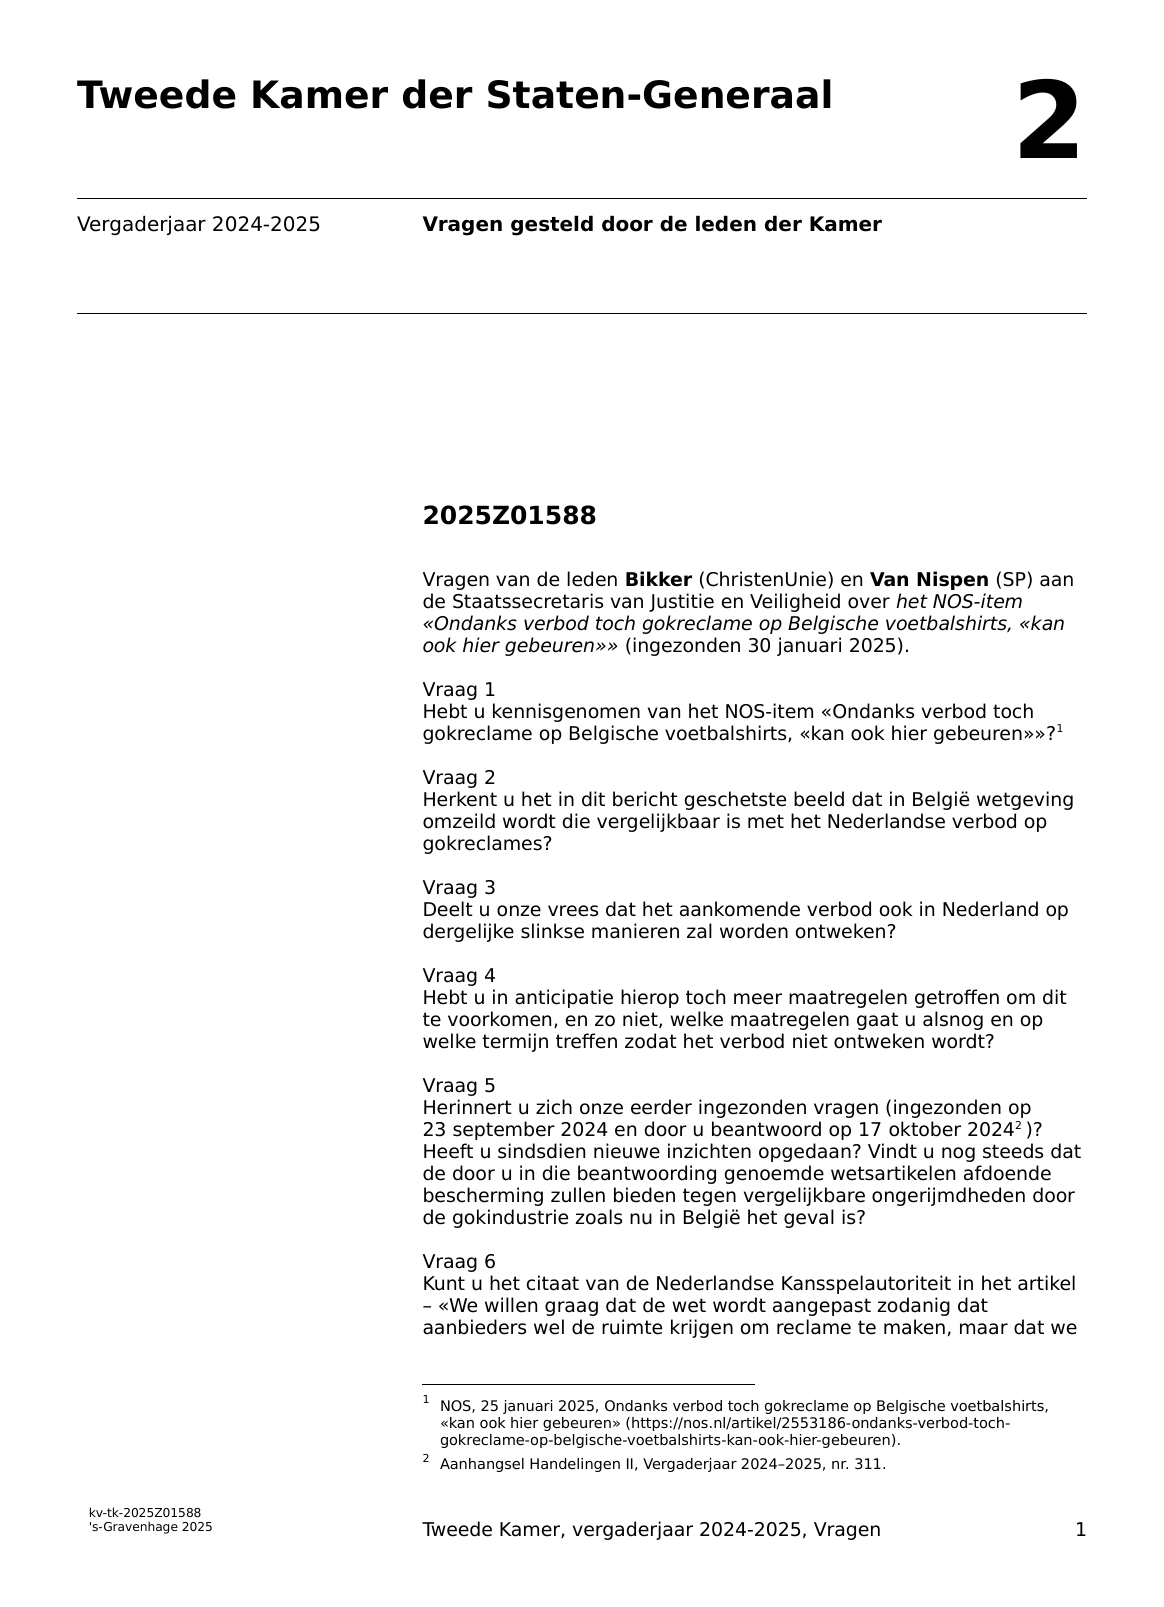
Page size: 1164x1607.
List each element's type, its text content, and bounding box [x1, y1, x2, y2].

text Hebt u kennisgenomen van het NOS-item «Ondanks verbod toch gokreclame op Belgische voetbalshirts, «kan ook hier gebeuren»»? [422, 701, 1087, 745]
table_cell Vragen gesteld door de leden der Kamer [422, 199, 1087, 313]
text NOS, 25 januari 2025, Ondanks verbod toch gokreclame op Belgische voetbalshirts, «kan ook hier gebeuren» (https://nos.nl/artikel/2553186-ondanks-verbod-toch-gokreclame-op-belgische-voetbalshirts-kan-ook-hier-gebeuren). [422, 1393, 1087, 1449]
text Herkent u het in dit bericht geschetste beeld dat in België wetgeving omzeild wordt die vergelijkbaar is met het Nederlandse verbod op gokreclames? [422, 789, 1087, 855]
text kv-tk-2025Z01588 [88, 1506, 323, 1520]
text Vraag 1 [422, 679, 1087, 701]
text Herinnert u zich onze eerder ingezonden vragen (ingezonden op 23 september 2024 en door u beantwoord op 17 oktober 2024)? Heeft u sindsdien nieuwe inzichten opgedaan? Vindt u nog steeds dat de door u in die beantwoording genoemde wetsartikelen afdoende bescherming zullen bieden tegen vergelijkbare ongerijmdheden door de gokindustrie zoals nu in België het geval is? [422, 1097, 1087, 1229]
text Vraag 3 [422, 877, 1087, 899]
text Vraag 5 [422, 1075, 1087, 1097]
table_header Tweede Kamer der Staten-Generaal [77, 59, 886, 198]
text Deelt u onze vrees dat het aankomende verbod ook in Nederland op dergelijke slinkse manieren zal worden ontweken? [422, 899, 1087, 943]
text Vraag 2 [422, 767, 1087, 789]
text Vraag 6 [422, 1251, 1087, 1273]
text Aanhangsel Handelingen II, Vergaderjaar 2024–2025, nr. 311. [422, 1452, 1087, 1474]
text Vraag 4 [422, 965, 1087, 987]
text Vragen van de leden Bikker (ChristenUnie) en Van Nispen (SP) aan de Staatssecretaris van Justitie en Veiligheid over het NOS-item «Ondanks verbod toch gokreclame op Belgische voetbalshirts, «kan ook hier gebeuren»» (ingezonden 30 januari 2025). [422, 569, 1087, 657]
text Kunt u het citaat van de Nederlandse Kansspelautoriteit in het artikel – «We willen graag dat de wet wordt aangepast zodanig dat aanbieders wel de ruimte krijgen om reclame te maken, maar dat we [422, 1273, 1087, 1339]
table_header 2 [886, 59, 1087, 198]
text 's-Gravenhage 2025 [88, 1520, 323, 1534]
text Hebt u in anticipatie hierop toch meer maatregelen getroffen om dit te voorkomen, en zo niet, welke maatregelen gaat u alsnog en op welke termijn treffen zodat het verbod niet ontweken wordt? [422, 987, 1087, 1053]
table_cell Vergaderjaar 2024-2025 [77, 199, 422, 313]
text 2025Z01588 [422, 501, 1087, 531]
